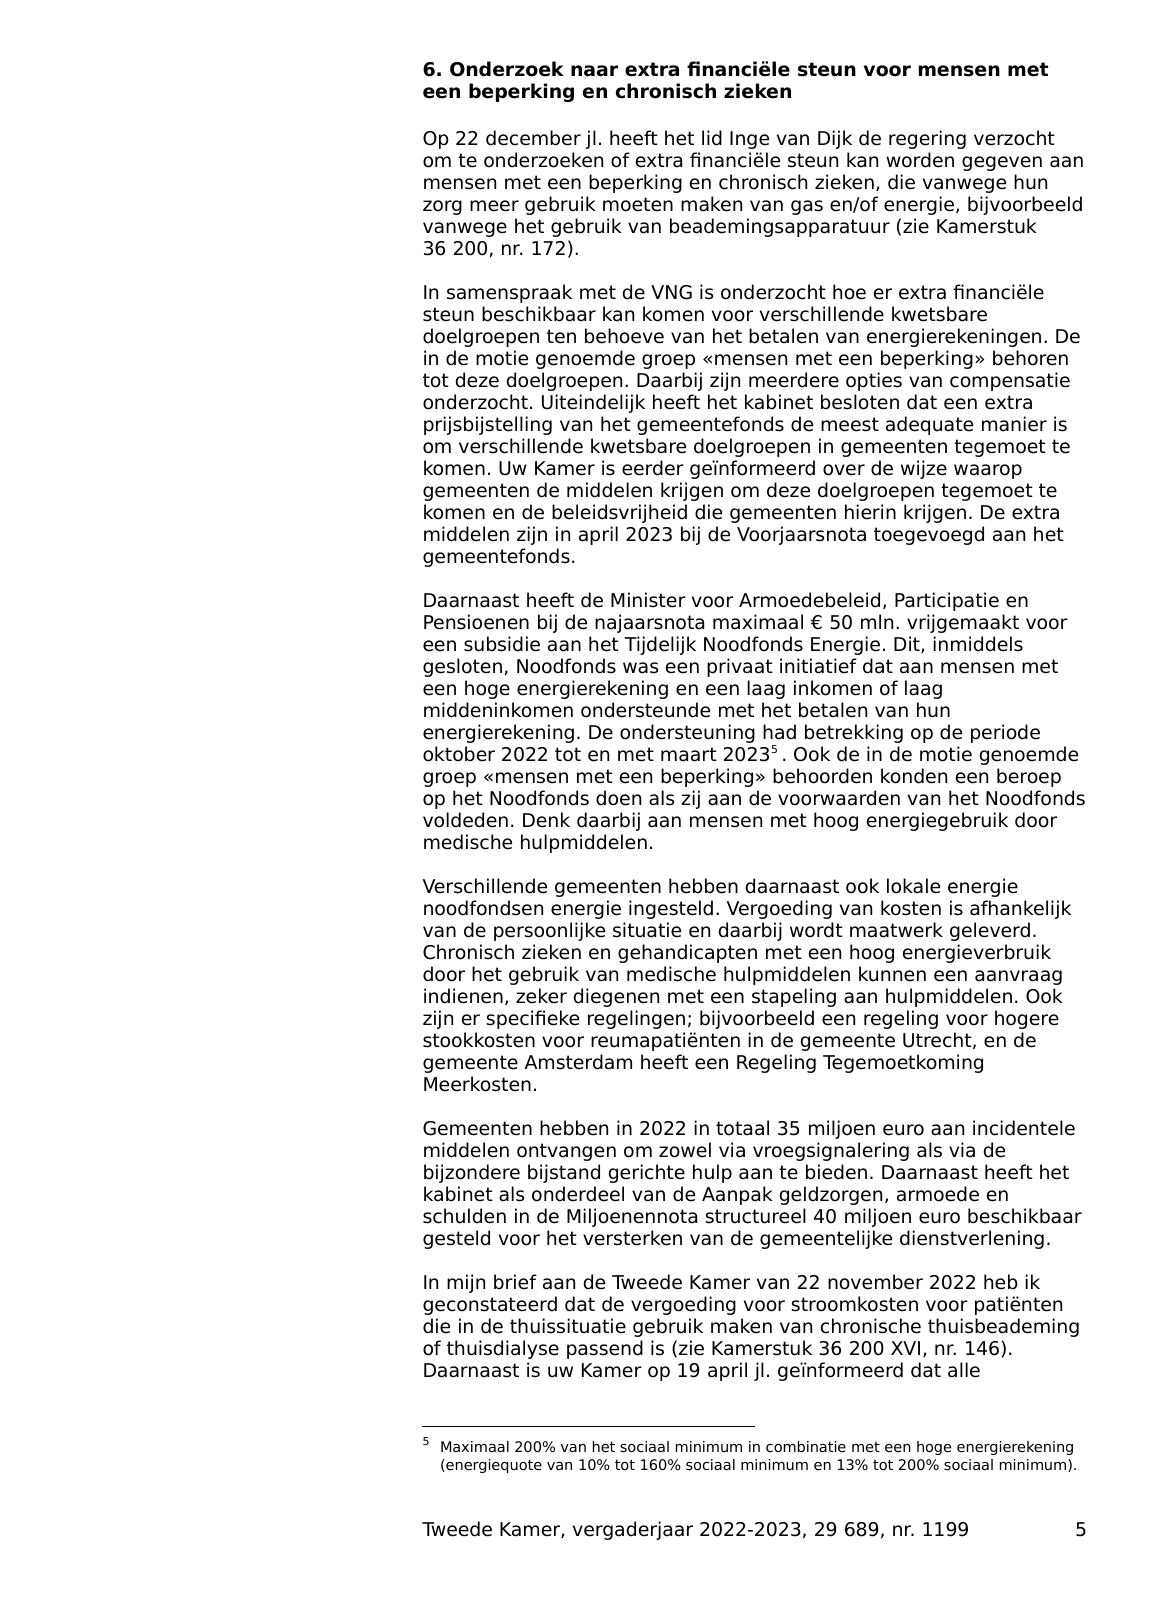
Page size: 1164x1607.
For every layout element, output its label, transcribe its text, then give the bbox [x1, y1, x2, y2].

text Maximaal 200% van het sociaal minimum in combinatie met een hoge energierekening (energiequote van 10% tot 160% sociaal minimum en 13% tot 200% sociaal minimum). [422, 1435, 1087, 1474]
text Daarnaast heeft de Minister voor Armoedebeleid, Participatie en Pensioenen bij de najaarsnota maximaal € 50 mln. vrijgemaakt voor een subsidie aan het Tijdelijk Noodfonds Energie. Dit, inmiddels gesloten, Noodfonds was een privaat initiatief dat aan mensen met een hoge energierekening en een laag inkomen of laag middeninkomen ondersteunde met het betalen van hun energierekening. De ondersteuning had betrekking op de periode oktober 2022 tot en met maart 2023. Ook de in de motie genoemde groep «mensen met een beperking» behoorden konden een beroep op het Noodfonds doen als zij aan de voorwaarden van het Noodfonds voldeden. Denk daarbij aan mensen met hoog energiegebruik door medische hulpmiddelen. [422, 590, 1087, 854]
text In mijn brief aan de Tweede Kamer van 22 november 2022 heb ik geconstateerd dat de vergoeding voor stroomkosten voor patiënten die in de thuissituatie gebruik maken van chronische thuisbeademing of thuisdialyse passend is (zie Kamerstuk 36 200 XVI, nr. 146). Daarnaast is uw Kamer op 19 april jl. geïnformeerd dat alle [422, 1272, 1087, 1382]
text In samenspraak met de VNG is onderzocht hoe er extra financiële steun beschikbaar kan komen voor verschillende kwetsbare doelgroepen ten behoeve van het betalen van energierekeningen. De in de motie genoemde groep «mensen met een beperking» behoren tot deze doelgroepen. Daarbij zijn meerdere opties van compensatie onderzocht. Uiteindelijk heeft het kabinet besloten dat een extra prijsbijstelling van het gemeentefonds de meest adequate manier is om verschillende kwetsbare doelgroepen in gemeenten tegemoet te komen. Uw Kamer is eerder geïnformeerd over de wijze waarop gemeenten de middelen krijgen om deze doelgroepen tegemoet te komen en de beleidsvrijheid die gemeenten hierin krijgen. De extra middelen zijn in april 2023 bij de Voorjaarsnota toegevoegd aan het gemeentefonds. [422, 282, 1087, 568]
text Op 22 december jl. heeft het lid Inge van Dijk de regering verzocht om te onderzoeken of extra financiële steun kan worden gegeven aan mensen met een beperking en chronisch zieken, die vanwege hun zorg meer gebruik moeten maken van gas en/of energie, bijvoorbeeld vanwege het gebruik van beademingsapparatuur (zie Kamerstuk 36 200, nr. 172). [422, 128, 1087, 260]
subtitle 6. Onderzoek naar extra financiële steun voor mensen met een beperking en chronisch zieken [422, 59, 1087, 103]
text Gemeenten hebben in 2022 in totaal 35 miljoen euro aan incidentele middelen ontvangen om zowel via vroegsignalering als via de bijzondere bijstand gerichte hulp aan te bieden. Daarnaast heeft het kabinet als onderdeel van de Aanpak geldzorgen, armoede en schulden in de Miljoenennota structureel 40 miljoen euro beschikbaar gesteld voor het versterken van de gemeentelijke dienstverlening. [422, 1118, 1087, 1250]
text Verschillende gemeenten hebben daarnaast ook lokale energie noodfondsen energie ingesteld. Vergoeding van kosten is afhankelijk van de persoonlijke situatie en daarbij wordt maatwerk geleverd. Chronisch zieken en gehandicapten met een hoog energieverbruik door het gebruik van medische hulpmiddelen kunnen een aanvraag indienen, zeker diegenen met een stapeling aan hulpmiddelen. Ook zijn er specifieke regelingen; bijvoorbeeld een regeling voor hogere stookkosten voor reumapatiënten in de gemeente Utrecht, en de gemeente Amsterdam heeft een Regeling Tegemoetkoming Meerkosten. [422, 876, 1087, 1096]
